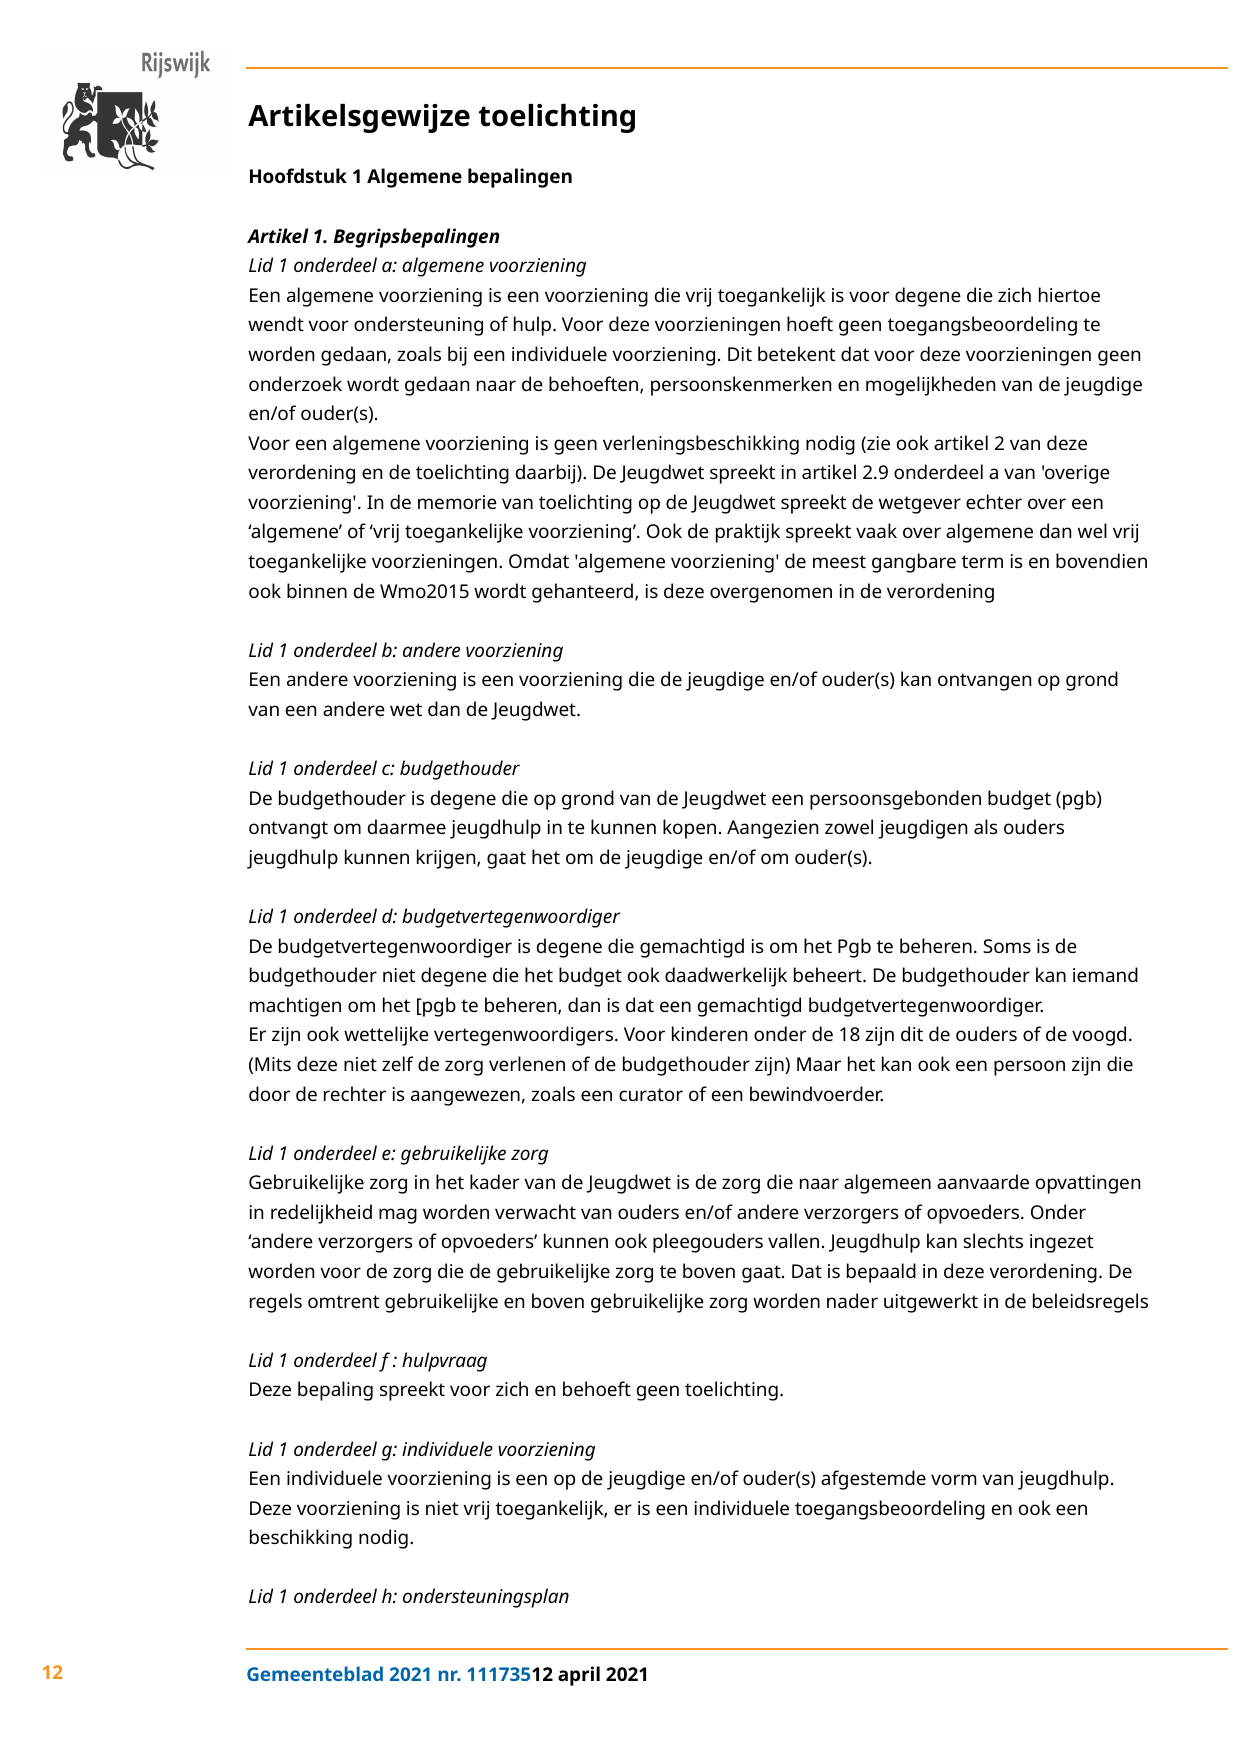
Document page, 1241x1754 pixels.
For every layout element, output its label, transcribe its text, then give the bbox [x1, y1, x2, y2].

text Lid 1 onderdeel a: algemene voorziening [248, 252, 1152, 278]
text Artikel 1. Begripsbepalingen [248, 223, 1152, 248]
text Lid 1 onderdeel b: andere voorziening [248, 637, 1152, 663]
text De budgethouder is degene die op grond van de Jeugdwet een persoonsgebonden budget (pgb) ontvangt om daarmee jeugdhulp in te kunnen kopen. Aangezien zowel jeugdigen als ouders jeugdhulp kunnen krijgen, gaat het om de jeugdige en/of om ouder(s). [248, 785, 1152, 870]
text Deze bepaling spreekt voor zich en behoeft geen toelichting. [248, 1377, 1152, 1402]
text Een algemene voorziening is een voorziening die vrij toegankelijk is voor degene die zich hiertoe wendt voor ondersteuning of hulp. Voor deze voorzieningen hoeft geen toegangsbeoordeling te worden gedaan, zoals bij een individuele voorziening. Dit betekent dat voor deze voorzieningen geen onderzoek wordt gedaan naar de behoeften, persoonskenmerken en mogelijkheden van de jeugdige en/of ouder(s). [248, 282, 1152, 426]
picture [41, 47, 231, 172]
text Er zijn ook wettelijke vertegenwoordigers. Voor kinderen onder de 18 zijn dit de ouders of de voogd. (Mits deze niet zelf de zorg verlenen of de budgethouder zijn) Maar het kan ook een persoon zijn die door de rechter is aangewezen, zoals een curator of een bewindvoerder. [248, 1022, 1152, 1106]
text Lid 1 onderdeel f : hulpvraag [248, 1347, 1152, 1373]
text Hoofdstuk 1 Algemene bepalingen [248, 164, 1152, 189]
text Artikelsgewijze toelichting [248, 95, 1152, 134]
text Lid 1 onderdeel d: budgetvertegenwoordiger [248, 903, 1152, 929]
text De budgetvertegenwoordiger is degene die gemachtigd is om het Pgb te beheren. Soms is de budgethouder niet degene die het budget ook daadwerkelijk beheert. De budgethouder kan iemand machtigen om het [pgb te beheren, dan is dat een gemachtigd budgetvertegenwoordiger. [248, 933, 1152, 1018]
text Gebruikelijke zorg in het kader van de Jeugdwet is de zorg die naar algemeen aanvaarde opvattingen in redelijkheid mag worden verwacht van ouders en/of andere verzorgers of opvoeders. Onder ‘andere verzorgers of opvoeders’ kunnen ook pleegouders vallen. Jeugdhulp kan slechts ingezet worden voor de zorg die de gebruikelijke zorg te boven gaat. Dat is bepaald in deze verordening. De regels omtrent gebruikelijke en boven gebruikelijke zorg worden nader uitgewerkt in de beleidsregels [248, 1169, 1152, 1313]
text Een individuele voorziening is een op de jeugdige en/of ouder(s) afgestemde vorm van jeugdhulp. Deze voorziening is niet vrij toegankelijk, er is een individuele toegangsbeoordeling en ook een beschikking nodig. [248, 1465, 1152, 1550]
text Voor een algemene voorziening is geen verleningsbeschikking nodig (zie ook artikel 2 van deze verordening en de toelichting daarbij). De Jeugdwet spreekt in artikel 2.9 onderdeel a van 'overige voorziening'. In de memorie van toelichting op de Jeugdwet spreekt de wetgever echter over een ‘algemene’ of ‘vrij toegankelijke voorziening’. Ook de praktijk spreekt vaak over algemene dan wel vrij toegankelijke voorzieningen. Omdat 'algemene voorziening' de meest gangbare term is en bovendien ook binnen de Wmo2015 wordt gehanteerd, is deze overgenomen in de verordening [248, 430, 1152, 603]
text Lid 1 onderdeel c: budgethouder [248, 755, 1152, 781]
text Een andere voorziening is een voorziening die de jeugdige en/of ouder(s) kan ontvangen op grond van een andere wet dan de Jeugdwet. [248, 667, 1152, 722]
text Lid 1 onderdeel h: ondersteuningsplan [248, 1584, 1152, 1609]
text Lid 1 onderdeel g: individuele voorziening [248, 1436, 1152, 1461]
text Lid 1 onderdeel e: gebruikelijke zorg [248, 1140, 1152, 1166]
